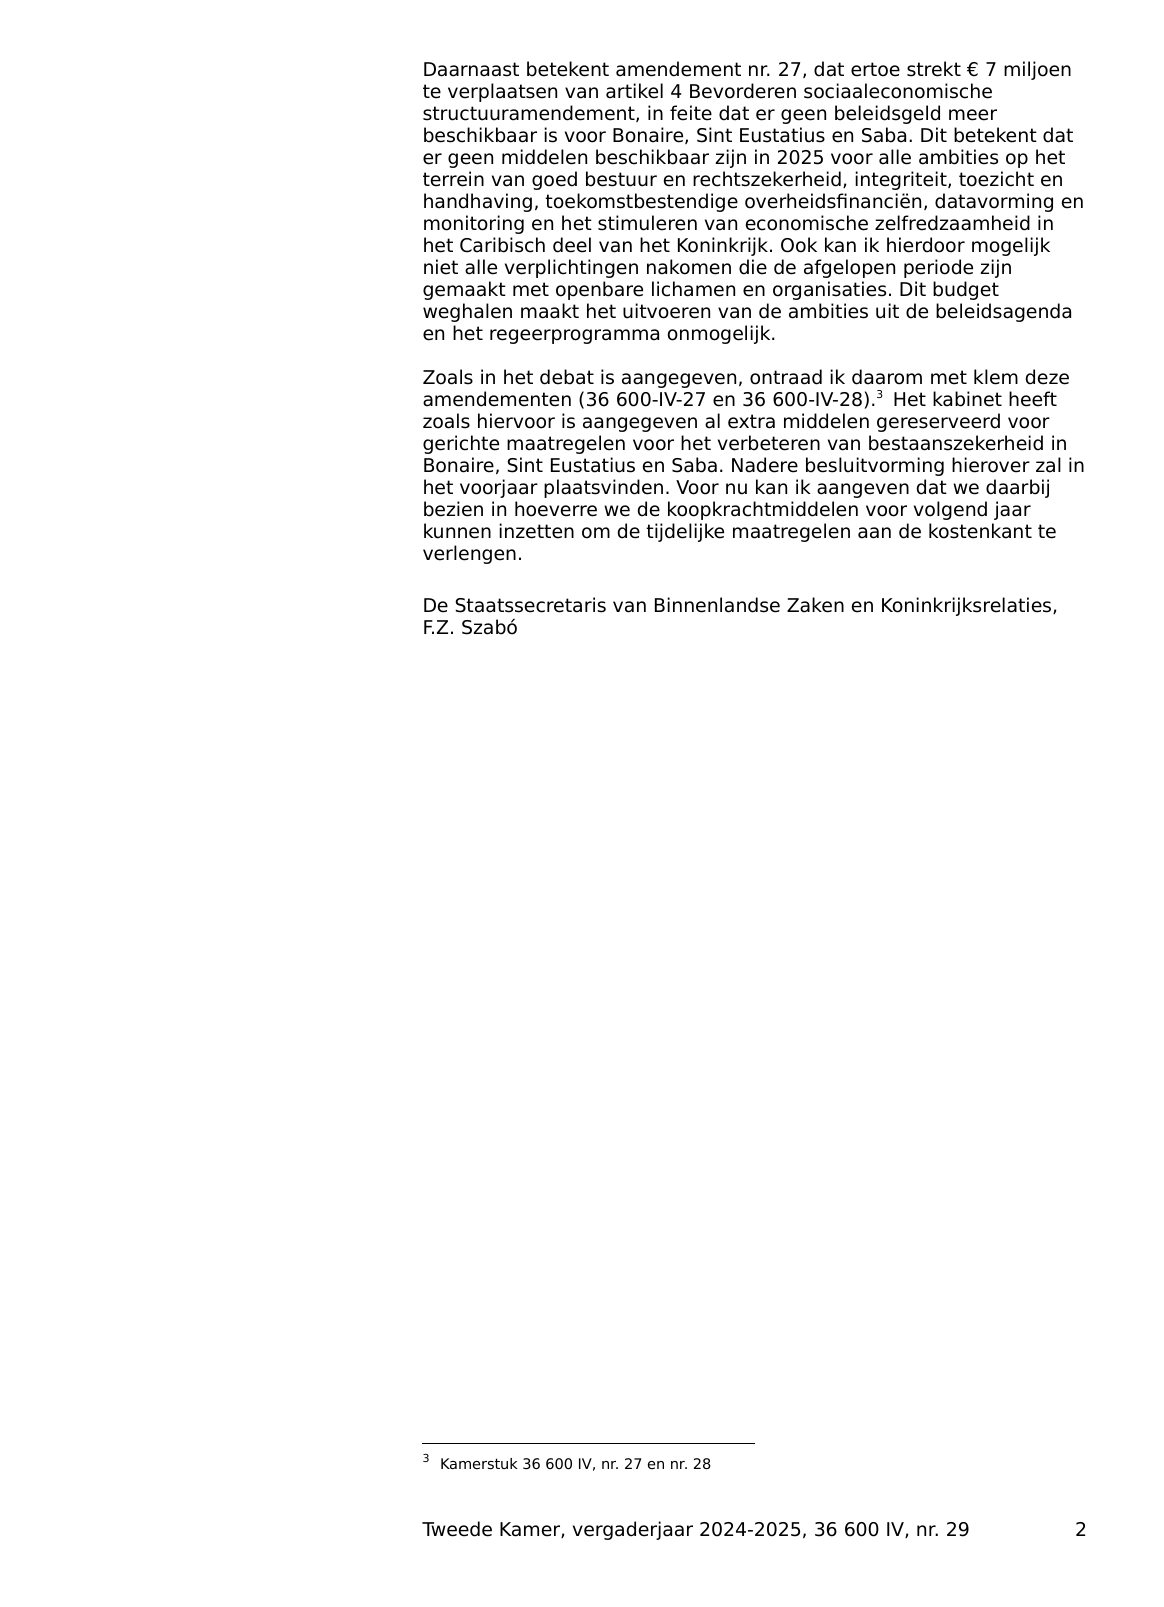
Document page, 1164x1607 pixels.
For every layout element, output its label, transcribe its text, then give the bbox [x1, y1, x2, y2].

text Daarnaast betekent amendement nr. 27, dat ertoe strekt € 7 miljoen te verplaatsen van artikel 4 Bevorderen sociaaleconomische structuuramendement, in feite dat er geen beleidsgeld meer beschikbaar is voor Bonaire, Sint Eustatius en Saba. Dit betekent dat er geen middelen beschikbaar zijn in 2025 voor alle ambities op het terrein van goed bestuur en rechtszekerheid, integriteit, toezicht en handhaving, toekomstbestendige overheidsfinanciën, datavorming en monitoring en het stimuleren van economische zelfredzaamheid in het Caribisch deel van het Koninkrijk. Ook kan ik hierdoor mogelijk niet alle verplichtingen nakomen die de afgelopen periode zijn gemaakt met openbare lichamen en organisaties. Dit budget weghalen maakt het uitvoeren van de ambities uit de beleidsagenda en het regeerprogramma onmogelijk. [422, 59, 1087, 345]
text Zoals in het debat is aangegeven, ontraad ik daarom met klem deze amendementen (36 600-IV-27 en 36 600-IV-28). Het kabinet heeft zoals hiervoor is aangegeven al extra middelen gereserveerd voor gerichte maatregelen voor het verbeteren van bestaanszekerheid in Bonaire, Sint Eustatius en Saba. Nadere besluitvorming hierover zal in het voorjaar plaatsvinden. Voor nu kan ik aangeven dat we daarbij bezien in hoeverre we de koopkrachtmiddelen voor volgend jaar kunnen inzetten om de tijdelijke maatregelen aan de kostenkant te verlengen. [422, 367, 1087, 565]
text De Staatssecretaris van Binnenlandse Zaken en Koninkrijksrelaties, F.Z. Szabó [422, 595, 1087, 639]
text Kamerstuk 36 600 IV, nr. 27 en nr. 28 [422, 1452, 1087, 1474]
